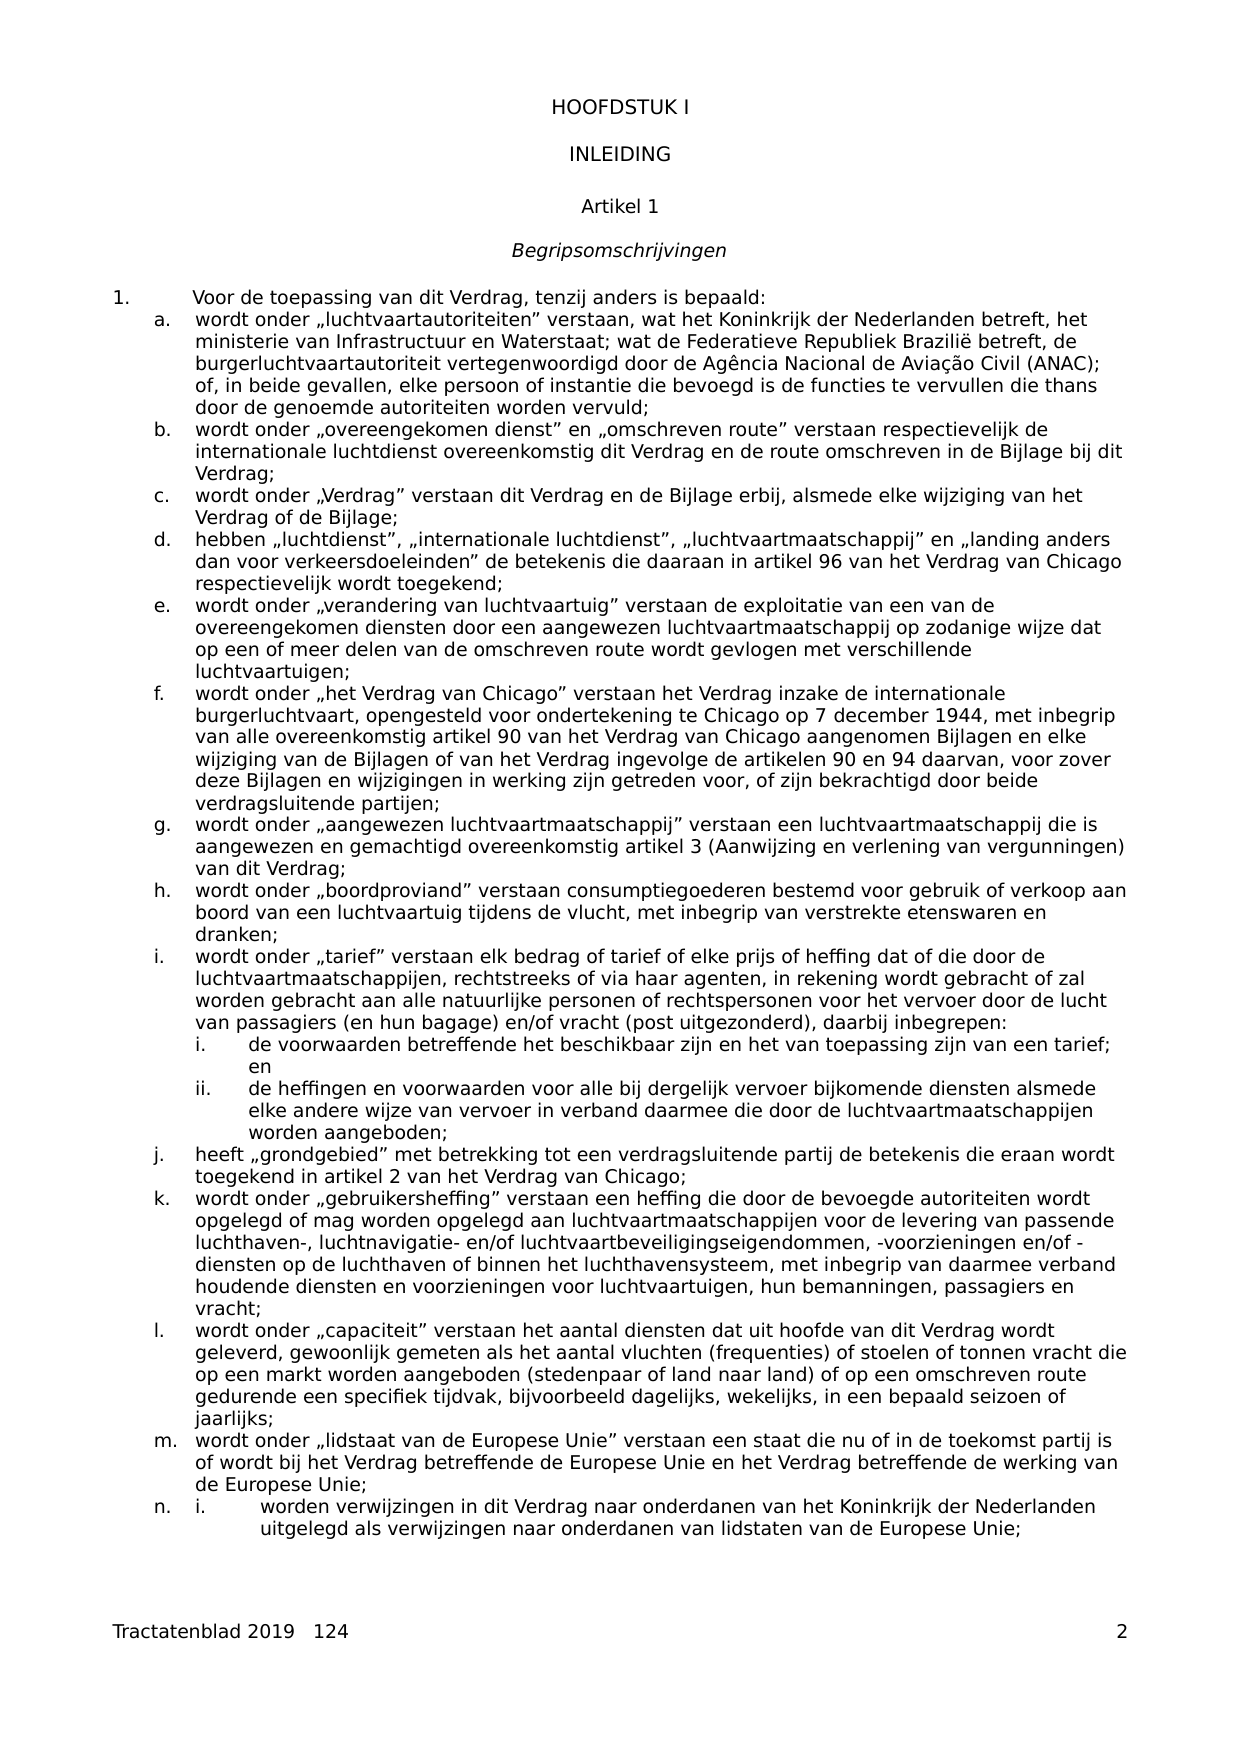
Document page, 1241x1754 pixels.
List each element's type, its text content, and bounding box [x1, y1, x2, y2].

text i. wordt onder „tarief” verstaan elk bedrag of tarief of elke prijs of heffing dat of die door de luchtvaartmaatschappijen, rechtstreeks of via haar agenten, in rekening wordt gebracht of zal worden gebracht aan alle natuurlijke personen of rechtspersonen voor het vervoer door de lucht van passagiers (en hun bagage) en/of vracht (post uitgezonderd), daarbij inbegrepen: [153, 946, 1128, 1034]
text l. wordt onder „capaciteit” verstaan het aantal diensten dat uit hoofde van dit Verdrag wordt geleverd, gewoonlijk gemeten als het aantal vluchten (frequenties) of stoelen of tonnen vracht die op een markt worden aangeboden (stedenpaar of land naar land) of op een omschreven route gedurende een specifiek tijdvak, bijvoorbeeld dagelijks, wekelijks, in een bepaald seizoen of jaarlijks; [153, 1320, 1128, 1430]
text j. heeft „grondgebied” met betrekking tot een verdragsluitende partij de betekenis die eraan wordt toegekend in artikel 2 van het Verdrag van Chicago; [153, 1144, 1128, 1188]
subtitle HOOFDSTUK I INLEIDING [112, 96, 1128, 166]
text n. i. worden verwijzingen in dit Verdrag naar onderdanen van het Koninkrijk der Nederlanden uitgelegd als verwijzingen naar onderdanen van lidstaten van de Europese Unie; [153, 1496, 1128, 1540]
text d. hebben „luchtdienst”, „internationale luchtdienst”, „luchtvaartmaatschappij” en „landing anders dan voor verkeersdoeleinden” de betekenis die daaraan in artikel 96 van het Verdrag van Chicago respectievelijk wordt toegekend; [153, 529, 1128, 594]
text m. wordt onder „lidstaat van de Europese Unie” verstaan een staat die nu of in de toekomst partij is of wordt bij het Verdrag betreffende de Europese Unie en het Verdrag betreffende de werking van de Europese Unie; [153, 1430, 1128, 1496]
text a. wordt onder „luchtvaartautoriteiten” verstaan, wat het Koninkrijk der Nederlanden betreft, het ministerie van Infrastructuur en Waterstaat; wat de Federatieve Republiek Brazilië betreft, de burgerluchtvaartautoriteit vertegenwoordigd door de Agência Nacional de Aviação Civil (ANAC); of, in beide gevallen, elke persoon of instantie die bevoegd is de functies te vervullen die thans door de genoemde autoriteiten worden vervuld; [153, 309, 1128, 419]
text k. wordt onder „gebruikersheffing” verstaan een heffing die door de bevoegde autoriteiten wordt opgelegd of mag worden opgelegd aan luchtvaartmaatschappijen voor de levering van passende luchthaven-, luchtnavigatie- en/of luchtvaartbeveiligingseigendommen, -voorzieningen en/of -diensten op de luchthaven of binnen het luchthavensysteem, met inbegrip van daarmee verband houdende diensten en voorzieningen voor luchtvaartuigen, hun bemanningen, passagiers en vracht; [153, 1188, 1128, 1320]
text ii. de heffingen en voorwaarden voor alle bij dergelijk vervoer bijkomende diensten alsmede elke andere wijze van vervoer in verband daarmee die door de luchtvaartmaatschappijen worden aangeboden; [195, 1078, 1128, 1144]
text i. de voorwaarden betreffende het beschikbaar zijn en het van toepassing zijn van een tarief; en [195, 1034, 1128, 1078]
text f. wordt onder „het Verdrag van Chicago” verstaan het Verdrag inzake de internationale burgerluchtvaart, opengesteld voor ondertekening te Chicago op 7 december 1944, met inbegrip van alle overeenkomstig artikel 90 van het Verdrag van Chicago aangenomen Bijlagen en elke wijziging van de Bijlagen of van het Verdrag ingevolge de artikelen 90 en 94 daarvan, voor zover deze Bijlagen en wijzigingen in werking zijn getreden voor, of zijn bekrachtigd door beide verdragsluitende partijen; [153, 682, 1128, 814]
text g. wordt onder „aangewezen luchtvaartmaatschappij” verstaan een luchtvaartmaatschappij die is aangewezen en gemachtigd overeenkomstig artikel 3 (Aanwijzing en verlening van vergunningen) van dit Verdrag; [153, 814, 1128, 880]
text 1. Voor de toepassing van dit Verdrag, tenzij anders is bepaald: [112, 287, 1128, 309]
text h. wordt onder „boordproviand” verstaan consumptiegoederen bestemd voor gebruik of verkoop aan boord van een luchtvaartuig tijdens de vlucht, met inbegrip van verstrekte etenswaren en dranken; [153, 880, 1128, 946]
text e. wordt onder „verandering van luchtvaartuig” verstaan de exploitatie van een van de overeengekomen diensten door een aangewezen luchtvaartmaatschappij op zodanige wijze dat op een of meer delen van de omschreven route wordt gevlogen met verschillende luchtvaartuigen; [153, 594, 1128, 682]
text c. wordt onder „Verdrag” verstaan dit Verdrag en de Bijlage erbij, alsmede elke wijziging van het Verdrag of de Bijlage; [153, 485, 1128, 529]
text b. wordt onder „overeengekomen dienst” en „omschreven route” verstaan respectievelijk de internationale luchtdienst overeenkomstig dit Verdrag en de route omschreven in de Bijlage bij dit Verdrag; [153, 419, 1128, 485]
subtitle Artikel 1 Begripsomschrijvingen [112, 196, 1128, 262]
